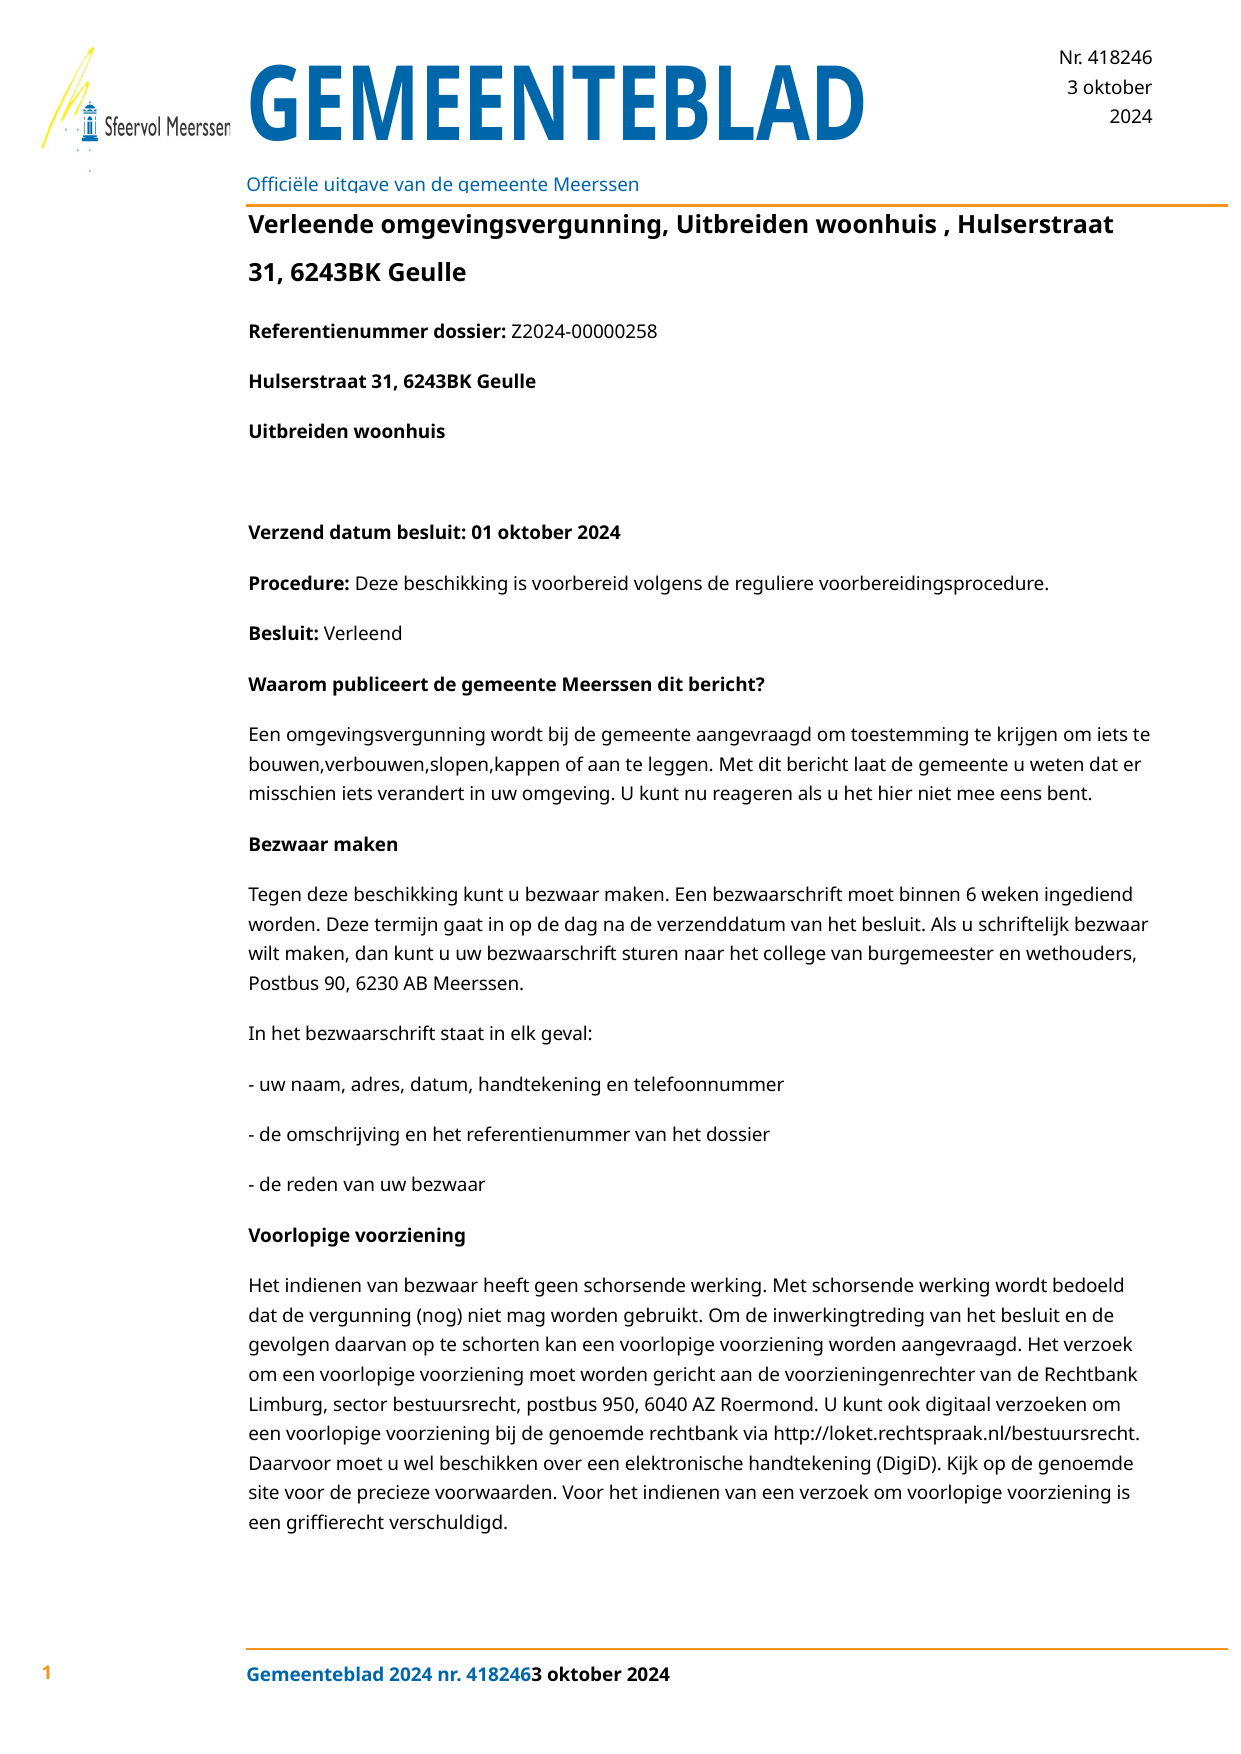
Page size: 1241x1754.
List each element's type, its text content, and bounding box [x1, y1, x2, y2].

text Referentienummer dossier: Z2024-00000258 [248, 318, 1152, 344]
text Voorlopige voorziening [248, 1222, 1152, 1248]
text Hulserstraat 31, 6243BK Geulle [248, 368, 1152, 394]
text Verzend datum besluit: 01 oktober 2024 [248, 519, 1152, 545]
text In het bezwaarschrift staat in elk geval: [248, 1020, 1152, 1046]
text Tegen deze beschikking kunt u bezwaar maken. Een bezwaarschrift moet binnen 6 weken ingediend worden. Deze termijn gaat in op de dag na de verzenddatum van het besluit. Als u schriftelijk bezwaar wilt maken, dan kunt u uw bezwaarschrift sturen naar het college van burgemeester en wethouders, Postbus 90, 6230 AB Meerssen. [248, 881, 1152, 996]
text - uw naam, adres, datum, handtekening en telefoonnummer [248, 1071, 1152, 1097]
text Uitbreiden woonhuis [248, 419, 1152, 444]
text Besluit: Verleend [248, 620, 1152, 646]
text Een omgevingsvergunning wordt bij de gemeente aangevraagd om toestemming te krijgen om iets te bouwen,verbouwen,slopen,kappen of aan te leggen. Met dit bericht laat de gemeente u weten dat er misschien iets verandert in uw omgeving. U kunt nu reageren als u het hier niet mee eens bent. [248, 721, 1152, 806]
picture [41, 47, 231, 172]
text Waarom publiceert de gemeente Meerssen dit bericht? [248, 671, 1152, 697]
text Procedure: Deze beschikking is voorbereid volgens de reguliere voorbereidingsprocedure. [248, 570, 1152, 596]
text Verleende omgevingsvergunning, Uitbreiden woonhuis , Hulserstraat 31, 6243BK Geulle [248, 207, 1152, 288]
text Het indienen van bezwaar heeft geen schorsende werking. Met schorsende werking wordt bedoeld dat de vergunning (nog) niet mag worden gebruikt. Om de inwerkingtreding van het besluit en de gevolgen daarvan op te schorten kan een voorlopige voorziening worden aangevraagd. Het verzoek om een voorlopige voorziening moet worden gericht aan de voorzieningenrechter van de Rechtbank Limburg, sector bestuursrecht, postbus 950, 6040 AZ Roermond. U kunt ook digitaal verzoeken om een voorlopige voorziening bij de genoemde rechtbank via http://loket.rechtspraak.nl/bestuursrecht. Daarvoor moet u wel beschikken over een elektronische handtekening (DigiD). Kijk op de genoemde site voor de precieze voorwaarden. Voor het indienen van een verzoek om voorlopige voorziening is een griffierecht verschuldigd. [248, 1272, 1152, 1535]
text Bezwaar maken [248, 831, 1152, 857]
text - de omschrijving en het referentienummer van het dossier [248, 1121, 1152, 1147]
text - de reden van uw bezwaar [248, 1172, 1152, 1197]
